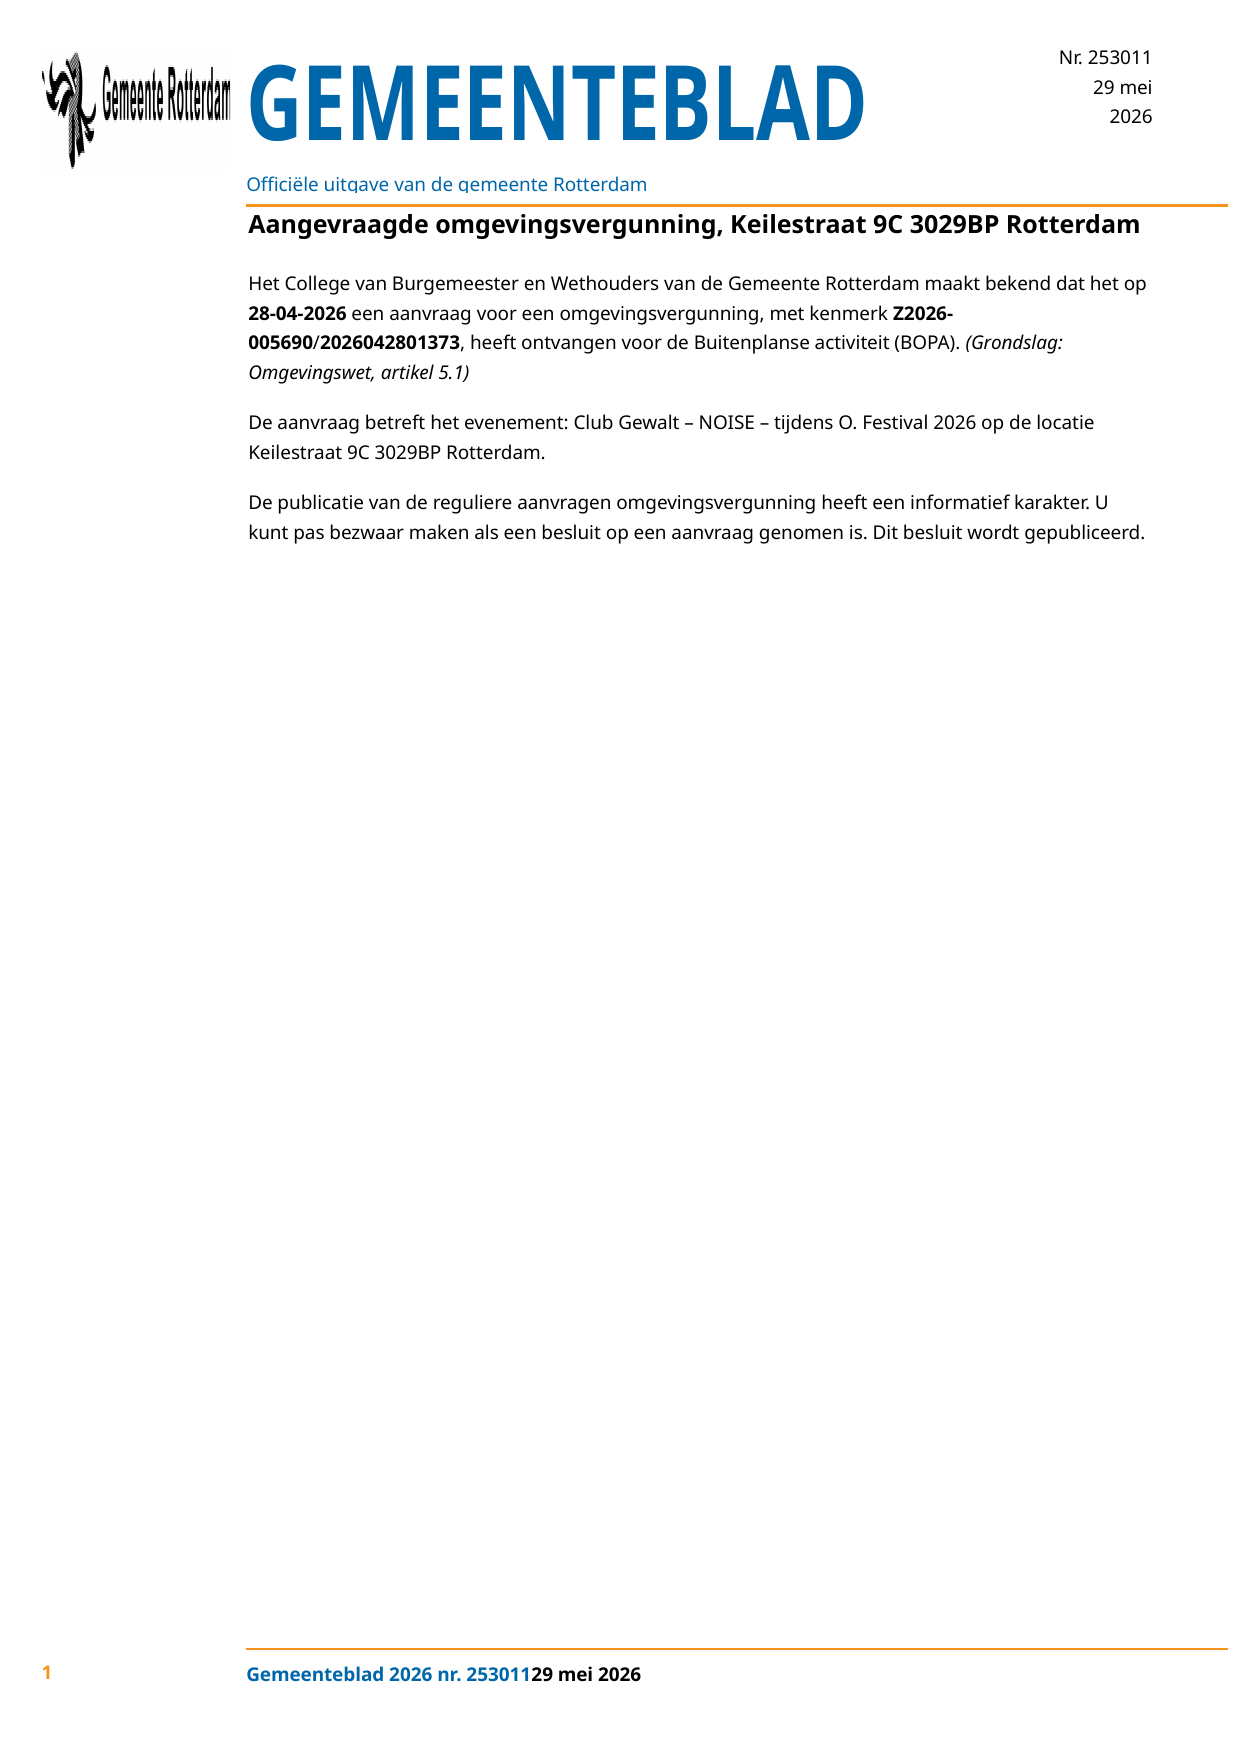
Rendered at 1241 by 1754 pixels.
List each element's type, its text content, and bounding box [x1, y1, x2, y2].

text Aangevraagde omgevingsvergunning, Keilestraat 9C 3029BP Rotterdam [248, 207, 1152, 241]
picture [41, 47, 231, 172]
text Het College van Burgemeester en Wethouders van de Gemeente Rotterdam maakt bekend dat het op 28-04-2026 een aanvraag voor een omgevingsvergunning, met kenmerk Z2026-005690/2026042801373, heeft ontvangen voor de Buitenplanse activiteit (BOPA). (Grondslag: Omgevingswet, artikel 5.1) [248, 270, 1152, 385]
text De publicatie van de reguliere aanvragen omgevingsvergunning heeft een informatief karakter. U kunt pas bezwaar maken als een besluit op een aanvraag genomen is. Dit besluit wordt gepubliceerd. [248, 489, 1152, 545]
text De aanvraag betreft het evenement: Club Gewalt – NOISE – tijdens O. Festival 2026 op de locatie Keilestraat 9C 3029BP Rotterdam. [248, 409, 1152, 465]
